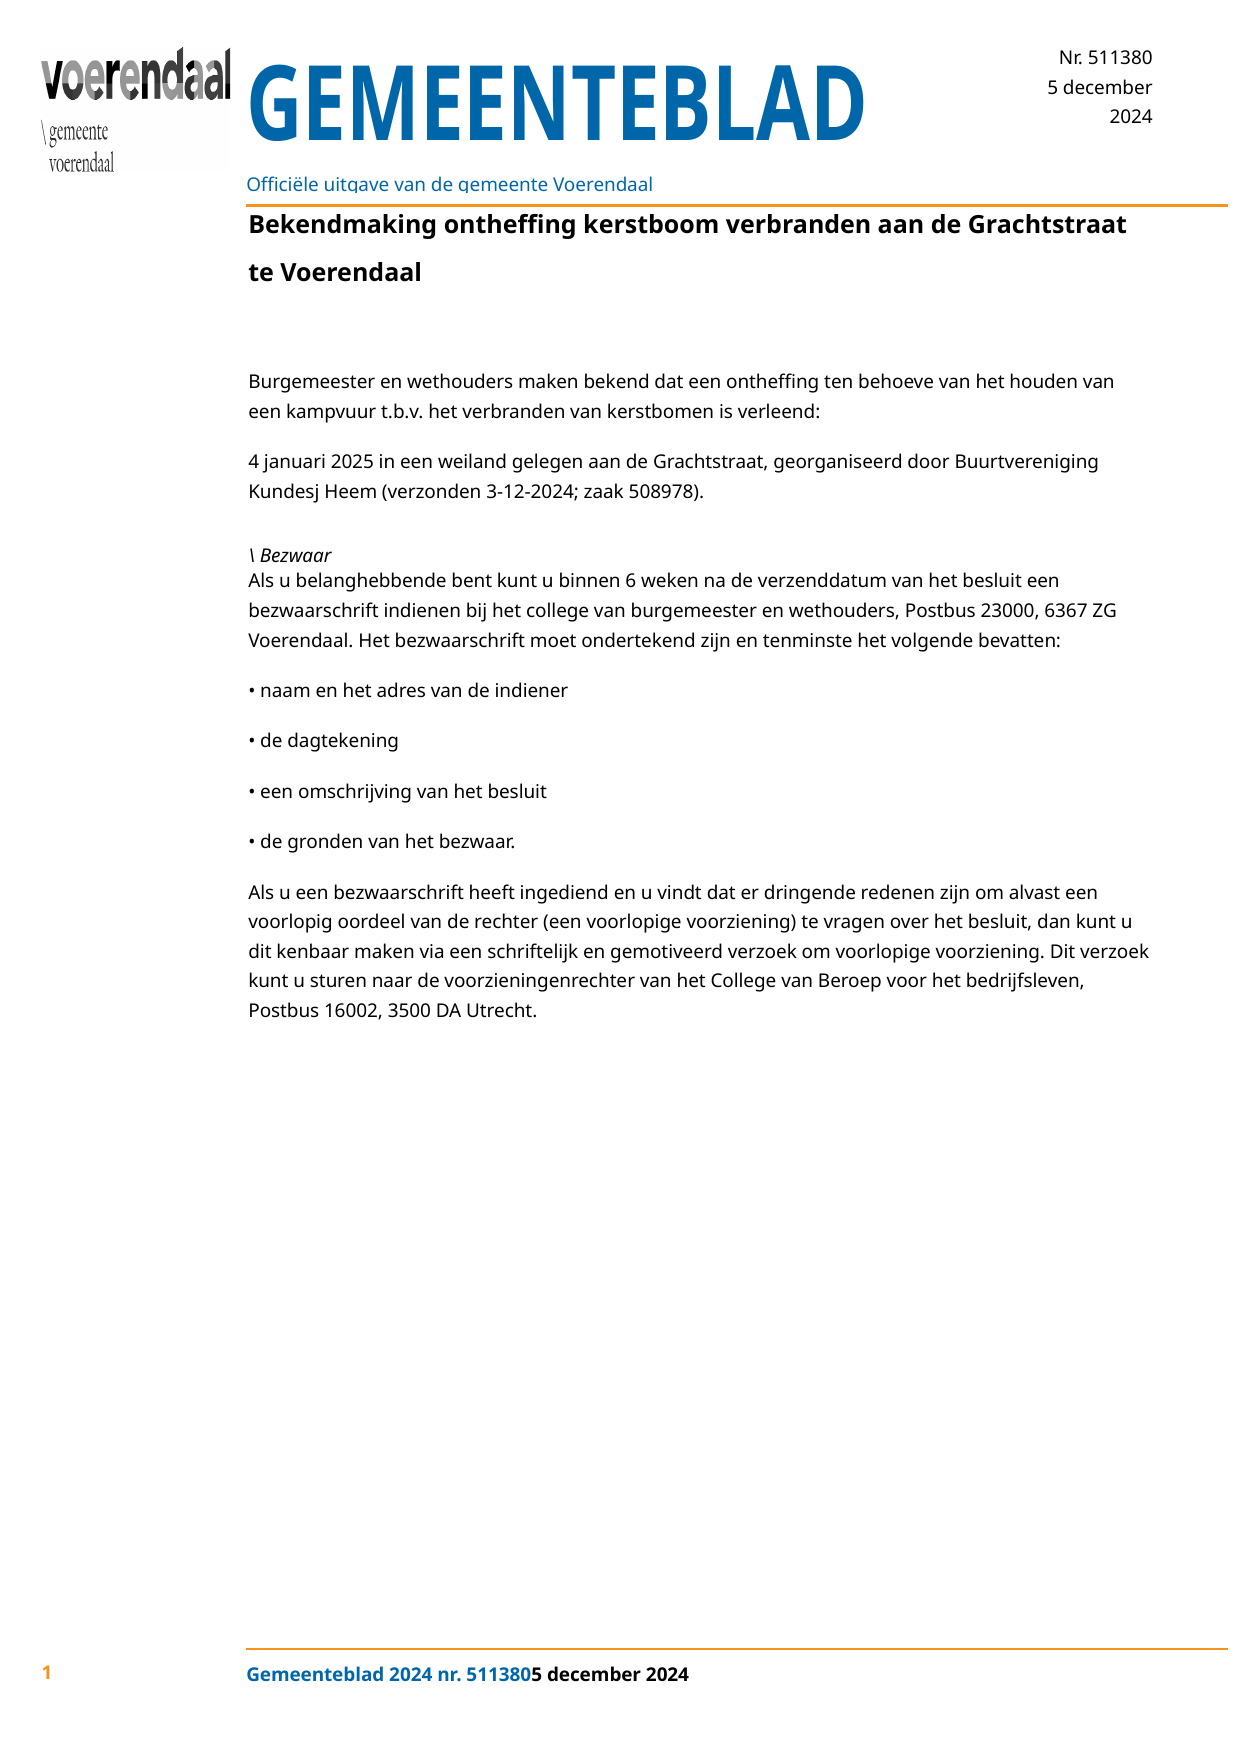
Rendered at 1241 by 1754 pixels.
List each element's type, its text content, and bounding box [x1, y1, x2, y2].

text 4 januari 2025 in een weiland gelegen aan de Grachtstraat, georganiseerd door Buurtvereniging Kundesj Heem (verzonden 3-12-2024; zaak 508978). [248, 448, 1152, 504]
text • de gronden van het bezwaar. [248, 828, 1152, 854]
text • naam en het adres van de indiener [248, 677, 1152, 703]
text • een omschrijving van het besluit [248, 778, 1152, 804]
text Als u een bezwaarschrift heeft ingediend en u vindt dat er dringende redenen zijn om alvast een voorlopig oordeel van de rechter (een voorlopige voorziening) te vragen over het besluit, dan kunt u dit kenbaar maken via een schriftelijk en gemotiveerd verzoek om voorlopige voorziening. Dit verzoek kunt u sturen naar de voorzieningenrechter van het College van Beroep voor het bedrijfsleven, Postbus 16002, 3500 DA Utrecht. [248, 879, 1152, 1023]
picture [41, 47, 231, 172]
text \ Bezwaar [248, 542, 1152, 568]
text Als u belanghebbende bent kunt u binnen 6 weken na de verzenddatum van het besluit een bezwaarschrift indienen bij het college van burgemeester en wethouders, Postbus 23000, 6367 ZG Voerendaal. Het bezwaarschrift moet ondertekend zijn en tenminste het volgende bevatten: [248, 568, 1152, 652]
text Burgemeester en wethouders maken bekend dat een ontheffing ten behoeve van het houden van een kampvuur t.b.v. het verbranden van kerstbomen is verleend: [248, 368, 1152, 424]
text • de dagtekening [248, 728, 1152, 753]
text Bekendmaking ontheffing kerstboom verbranden aan de Grachtstraat te Voerendaal [248, 207, 1152, 288]
